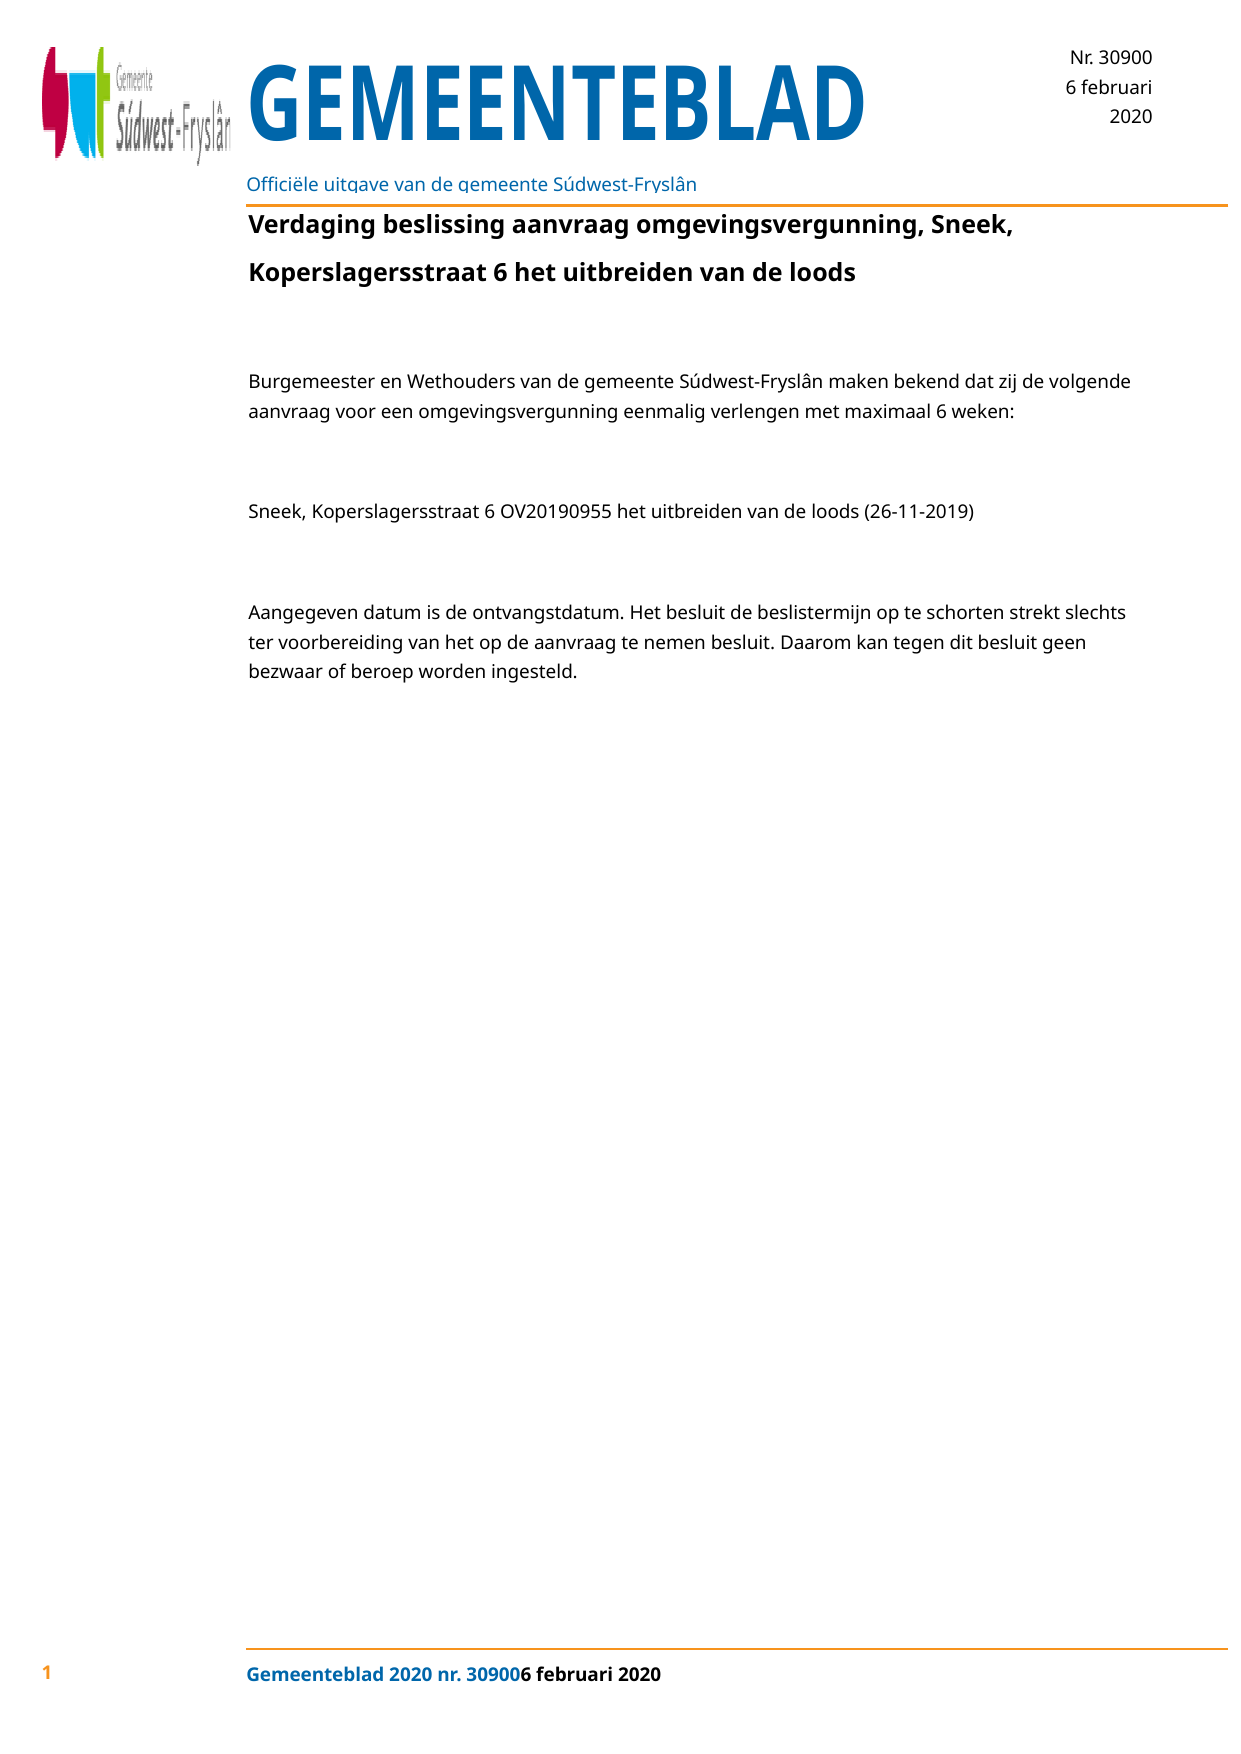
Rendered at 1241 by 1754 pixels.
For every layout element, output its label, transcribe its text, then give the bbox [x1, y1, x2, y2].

text Verdaging beslissing aanvraag omgevingsvergunning, Sneek, Koperslagersstraat 6 het uitbreiden van de loods [248, 207, 1152, 288]
text Burgemeester en Wethouders van de gemeente Súdwest-Fryslân maken bekend dat zij de volgende aanvraag voor een omgevingsvergunning eenmalig verlengen met maximaal 6 weken: [248, 368, 1152, 424]
picture [41, 47, 231, 172]
text Sneek, Koperslagersstraat 6 OV20190955 het uitbreiden van de loods (26-11-2019) [248, 499, 1152, 524]
text Aangegeven datum is de ontvangstdatum. Het besluit de beslistermijn op te schorten strekt slechts ter voorbereiding van het op de aanvraag te nemen besluit. Daarom kan tegen dit besluit geen bezwaar of beroep worden ingesteld. [248, 599, 1152, 684]
